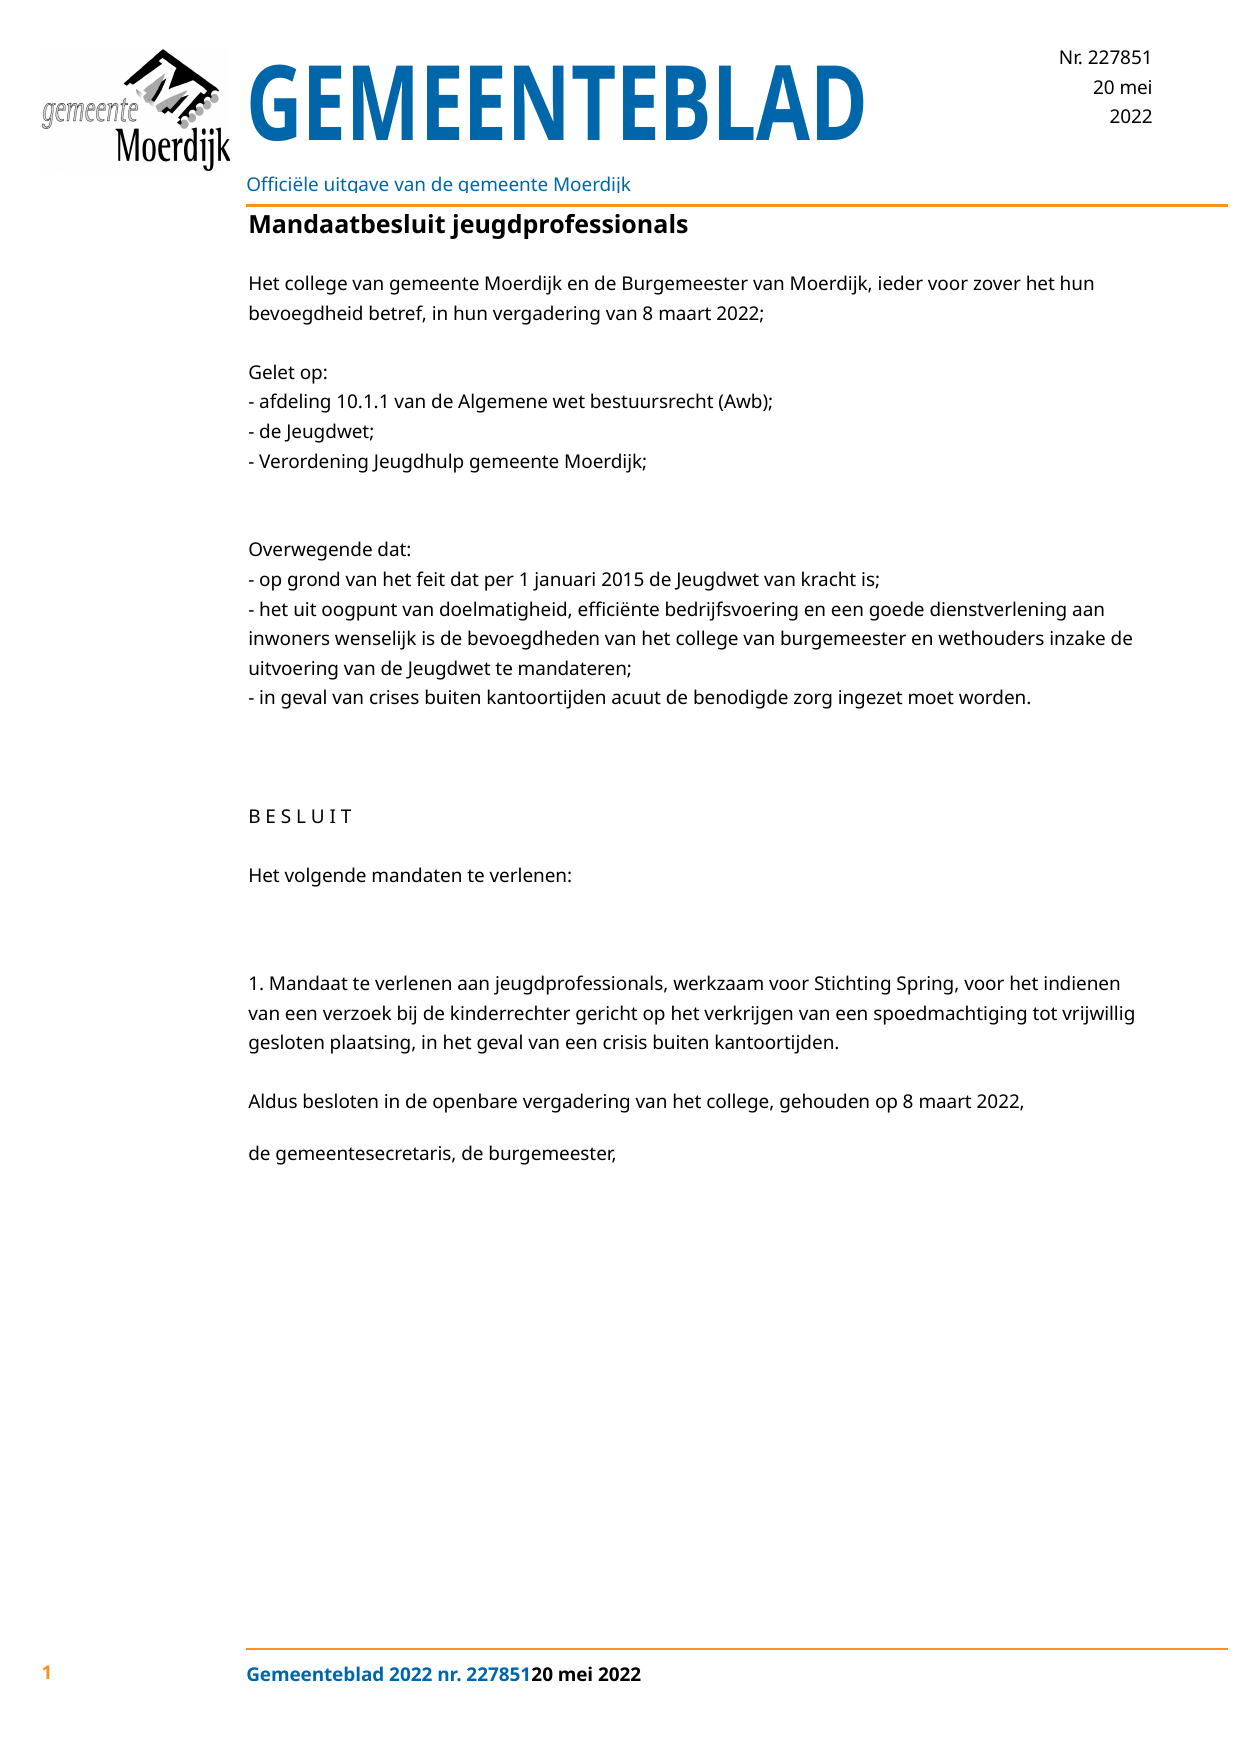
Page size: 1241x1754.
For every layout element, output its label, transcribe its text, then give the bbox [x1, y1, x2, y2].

text - het uit oogpunt van doelmatigheid, efficiënte bedrijfsvoering en een goede dienstverlening aan inwoners wenselijk is de bevoegdheden van het college van burgemeester en wethouders inzake de uitvoering van de Jeugdwet te mandateren; [248, 596, 1152, 681]
text 1. Mandaat te verlenen aan jeugdprofessionals, werkzaam voor Stichting Spring, voor het indienen van een verzoek bij de kinderrechter gericht op het verkrijgen van een spoedmachtiging tot vrijwillig gesloten plaatsing, in het geval van een crisis buiten kantoortijden. [248, 970, 1152, 1055]
text de gemeentesecretaris, de burgemeester, [248, 1140, 1152, 1166]
text - de Jeugdwet; [248, 418, 1152, 444]
text Mandaatbesluit jeugdprofessionals [248, 207, 1152, 241]
text Het college van gemeente Moerdijk en de Burgemeester van Moerdijk, ieder voor zover het hun bevoegdheid betref, in hun vergadering van 8 maart 2022; [248, 270, 1152, 326]
picture [41, 47, 231, 172]
text Aldus besloten in de openbare vergadering van het college, gehouden op 8 maart 2022, [248, 1089, 1152, 1114]
text Het volgende mandaten te verlenen: [248, 862, 1152, 888]
text - in geval van crises buiten kantoortijden acuut de benodigde zorg ingezet moet worden. [248, 684, 1152, 710]
text - afdeling 10.1.1 van de Algemene wet bestuursrecht (Awb); [248, 389, 1152, 414]
text B E S L U I T [248, 803, 1152, 828]
text - Verordening Jeugdhulp gemeente Moerdijk; [248, 448, 1152, 473]
text - op grond van het feit dat per 1 januari 2015 de Jeugdwet van kracht is; [248, 566, 1152, 592]
text Gelet op: [248, 359, 1152, 385]
text Overwegende dat: [248, 537, 1152, 562]
